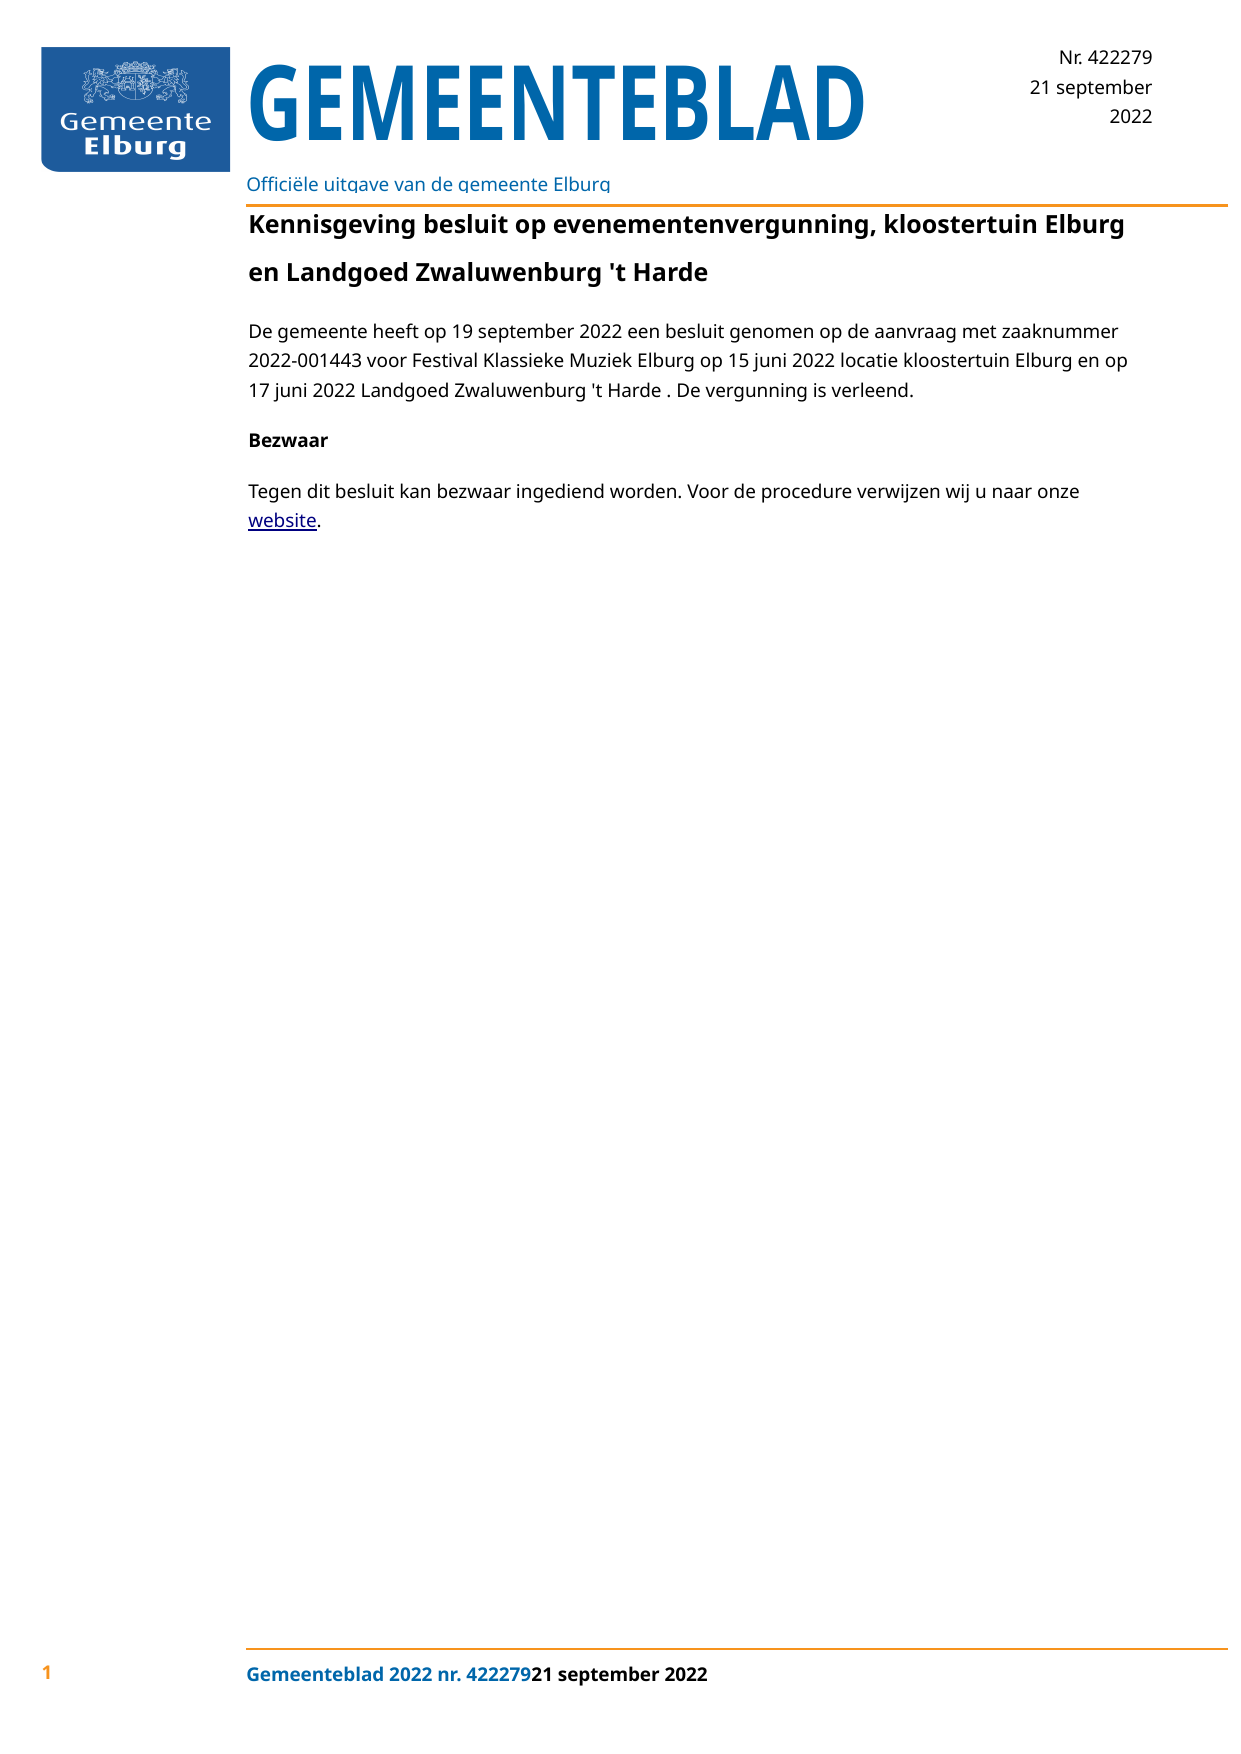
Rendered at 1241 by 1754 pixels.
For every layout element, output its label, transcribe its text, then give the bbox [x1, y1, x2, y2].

picture [41, 47, 231, 172]
text De gemeente heeft op 19 september 2022 een besluit genomen op de aanvraag met zaaknummer 2022-001443 voor Festival Klassieke Muziek Elburg op 15 juni 2022 locatie kloostertuin Elburg en op 17 juni 2022 Landgoed Zwaluwenburg 't Harde . De vergunning is verleend. [248, 318, 1152, 403]
text Bezwaar [248, 427, 1152, 453]
text Kennisgeving besluit op evenementenvergunning, kloostertuin Elburg en Landgoed Zwaluwenburg 't Harde [248, 207, 1152, 288]
text Tegen dit besluit kan bezwaar ingediend worden. Voor de procedure verwijzen wij u naar onze website. [248, 478, 1152, 533]
